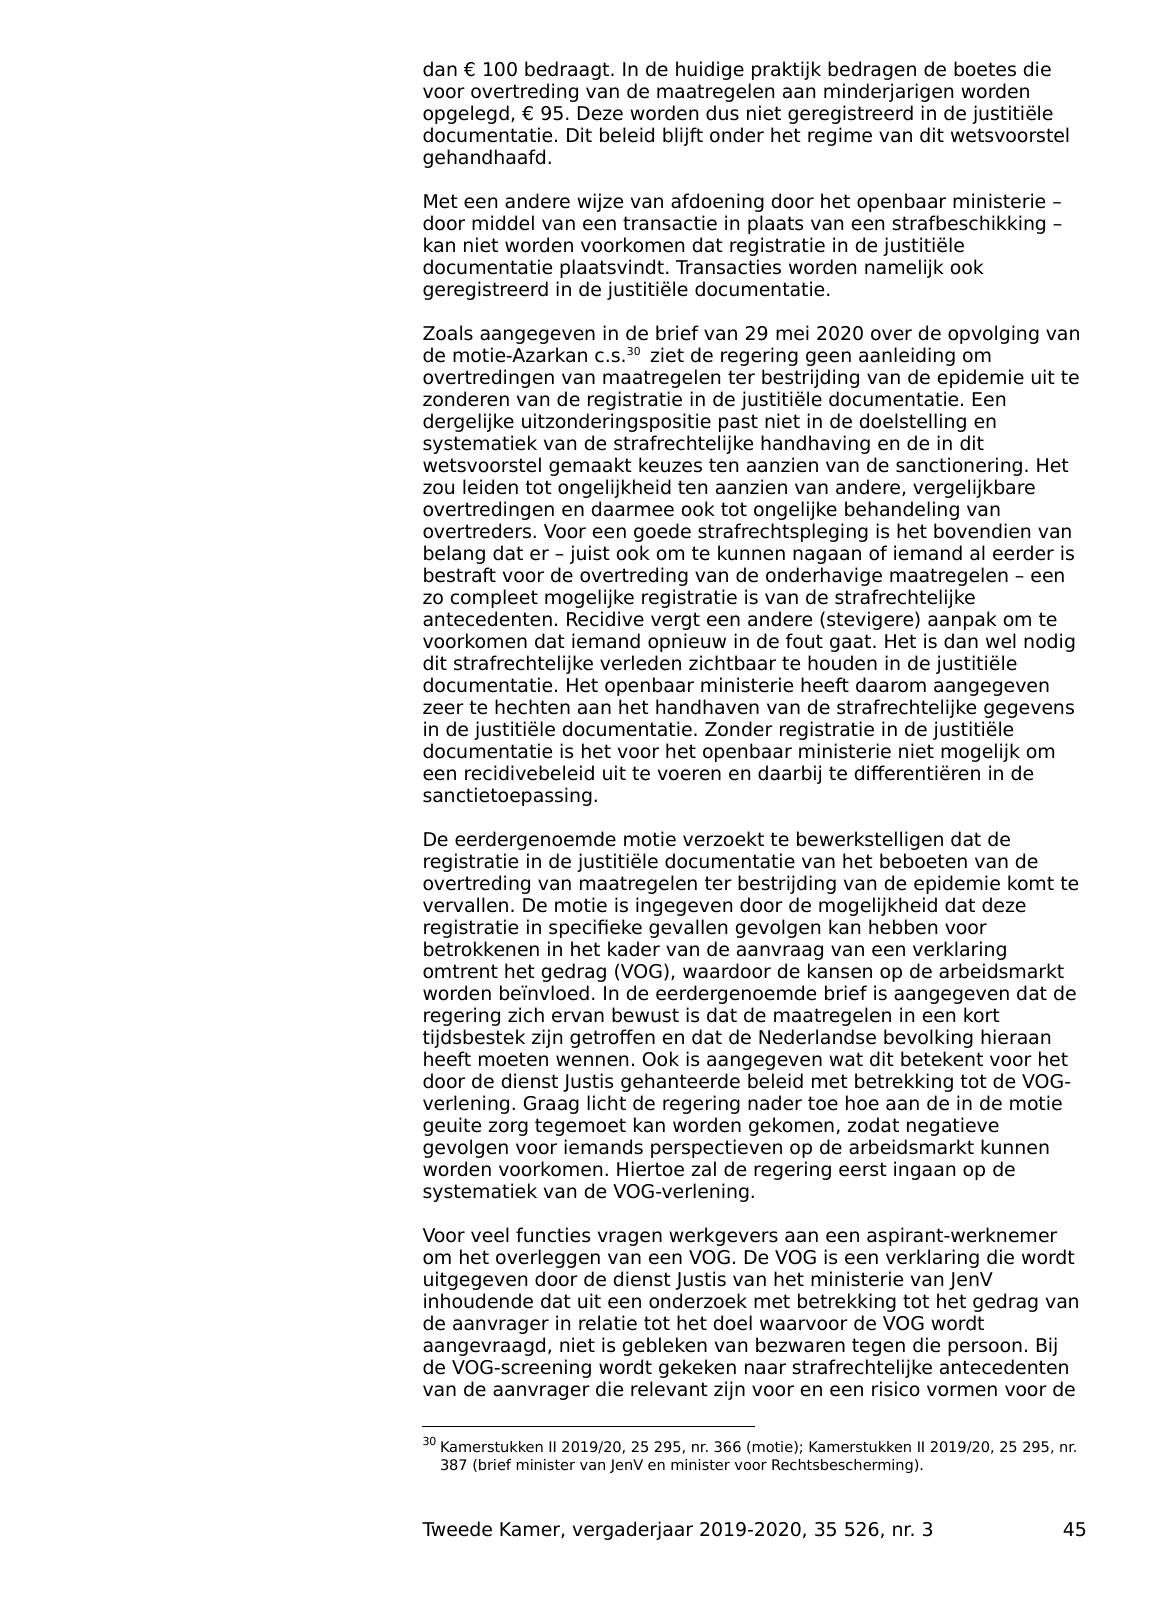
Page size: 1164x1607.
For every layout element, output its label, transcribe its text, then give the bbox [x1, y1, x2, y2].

text Met een andere wijze van afdoening door het openbaar ministerie – door middel van een transactie in plaats van een strafbeschikking – kan niet worden voorkomen dat registratie in de justitiële documentatie plaatsvindt. Transacties worden namelijk ook geregistreerd in de justitiële documentatie. [422, 191, 1087, 301]
text Voor veel functies vragen werkgevers aan een aspirant-werknemer om het overleggen van een VOG. De VOG is een verklaring die wordt uitgegeven door de dienst Justis van het ministerie van JenV inhoudende dat uit een onderzoek met betrekking tot het gedrag van de aanvrager in relatie tot het doel waarvoor de VOG wordt aangevraagd, niet is gebleken van bezwaren tegen die persoon. Bij de VOG-screening wordt gekeken naar strafrechtelijke antecedenten van de aanvrager die relevant zijn voor en een risico vormen voor de [422, 1225, 1087, 1401]
text Zoals aangegeven in de brief van 29 mei 2020 over de opvolging van de motie-Azarkan c.s. ziet de regering geen aanleiding om overtredingen van maatregelen ter bestrijding van de epidemie uit te zonderen van de registratie in de justitiële documentatie. Een dergelijke uitzonderingspositie past niet in de doelstelling en systematiek van de strafrechtelijke handhaving en de in dit wetsvoorstel gemaakt keuzes ten aanzien van de sanctionering. Het zou leiden tot ongelijkheid ten aanzien van andere, vergelijkbare overtredingen en daarmee ook tot ongelijke behandeling van overtreders. Voor een goede strafrechtspleging is het bovendien van belang dat er – juist ook om te kunnen nagaan of iemand al eerder is bestraft voor de overtreding van de onderhavige maatregelen – een zo compleet mogelijke registratie is van de strafrechtelijke antecedenten. Recidive vergt een andere (stevigere) aanpak om te voorkomen dat iemand opnieuw in de fout gaat. Het is dan wel nodig dit strafrechtelijke verleden zichtbaar te houden in de justitiële documentatie. Het openbaar ministerie heeft daarom aangegeven zeer te hechten aan het handhaven van de strafrechtelijke gegevens in de justitiële documentatie. Zonder registratie in de justitiële documentatie is het voor het openbaar ministerie niet mogelijk om een recidivebeleid uit te voeren en daarbij te differentiëren in de sanctietoepassing. [422, 323, 1087, 807]
text Kamerstukken II 2019/20, 25 295, nr. 366 (motie); Kamerstukken II 2019/20, 25 295, nr. 387 (brief minister van JenV en minister voor Rechtsbescherming). [422, 1435, 1087, 1474]
text De eerdergenoemde motie verzoekt te bewerkstelligen dat de registratie in de justitiële documentatie van het beboeten van de overtreding van maatregelen ter bestrijding van de epidemie komt te vervallen. De motie is ingegeven door de mogelijkheid dat deze registratie in specifieke gevallen gevolgen kan hebben voor betrokkenen in het kader van de aanvraag van een verklaring omtrent het gedrag (VOG), waardoor de kansen op de arbeidsmarkt worden beïnvloed. In de eerdergenoemde brief is aangegeven dat de regering zich ervan bewust is dat de maatregelen in een kort tijdsbestek zijn getroffen en dat de Nederlandse bevolking hieraan heeft moeten wennen. Ook is aangegeven wat dit betekent voor het door de dienst Justis gehanteerde beleid met betrekking tot de VOG-verlening. Graag licht de regering nader toe hoe aan de in de motie geuite zorg tegemoet kan worden gekomen, zodat negatieve gevolgen voor iemands perspectieven op de arbeidsmarkt kunnen worden voorkomen. Hiertoe zal de regering eerst ingaan op de systematiek van de VOG-verlening. [422, 829, 1087, 1203]
text dan € 100 bedraagt. In de huidige praktijk bedragen de boetes die voor overtreding van de maatregelen aan minderjarigen worden opgelegd, € 95. Deze worden dus niet geregistreerd in de justitiële documentatie. Dit beleid blijft onder het regime van dit wetsvoorstel gehandhaafd. [422, 59, 1087, 169]
